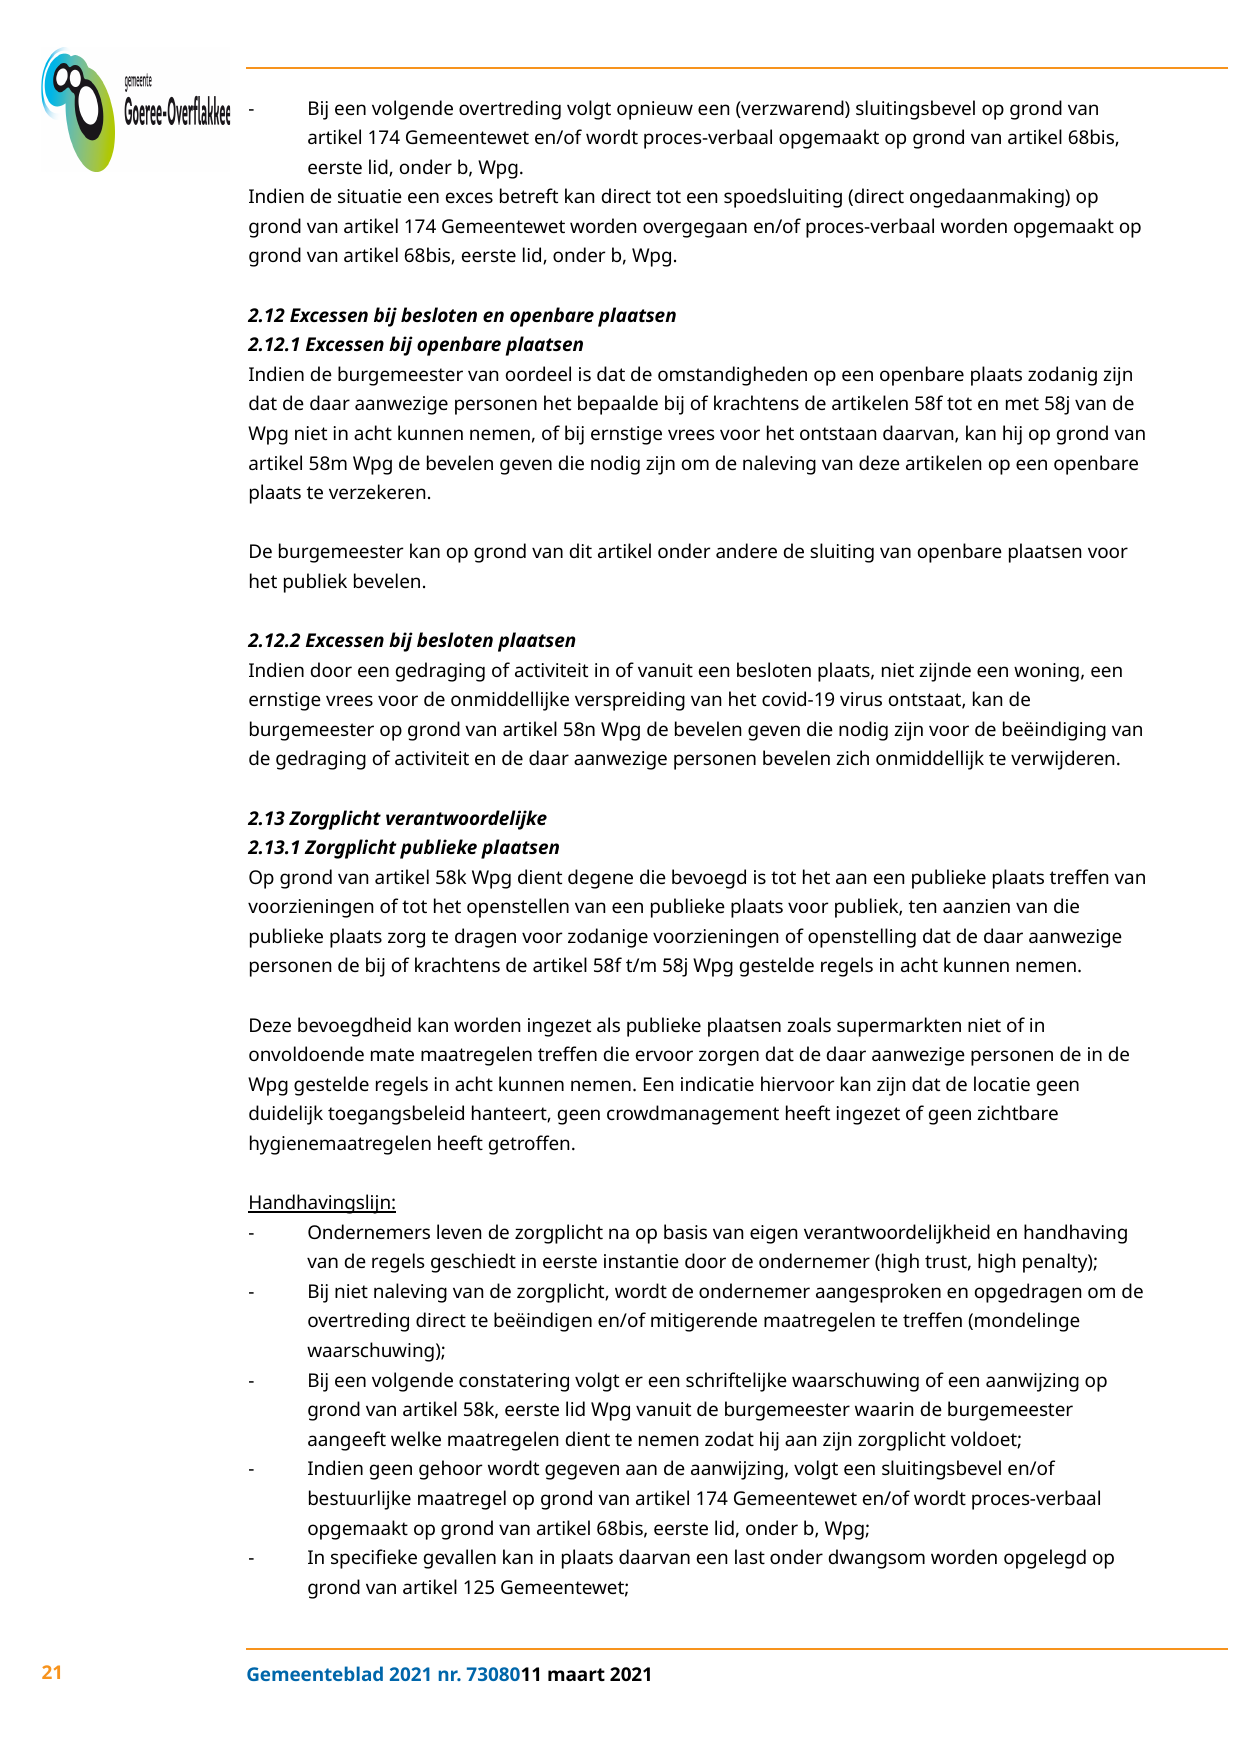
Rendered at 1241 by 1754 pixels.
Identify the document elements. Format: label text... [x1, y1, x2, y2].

text 2.12.1 Excessen bij openbare plaatsen [248, 331, 1152, 357]
list Bij een volgende constatering volgt er een schriftelijke waarschuwing of een aanwijzing op grond van artikel 58k, eerste lid Wpg vanuit de burgemeester waarin de burgemeester aangeeft welke maatregelen dient te nemen zodat hij aan zijn zorgplicht voldoet; [248, 1367, 1152, 1452]
list Indien geen gehoor wordt gegeven aan de aanwijzing, volgt een sluitingsbevel en/of bestuurlijke maatregel op grond van artikel 174 Gemeentewet en/of wordt proces-verbaal opgemaakt op grond van artikel 68bis, eerste lid, onder b, Wpg; [248, 1456, 1152, 1541]
text 2.12.2 Excessen bij besloten plaatsen [248, 627, 1152, 653]
picture [41, 47, 231, 172]
text 2.13.1 Zorgplicht publieke plaatsen [248, 834, 1152, 860]
list Bij een volgende overtreding volgt opnieuw een (verzwarend) sluitingsbevel op grond van artikel 174 Gemeentewet en/of wordt proces-verbaal opgemaakt op grond van artikel 68bis, eerste lid, onder b, Wpg. [248, 95, 1152, 180]
list Ondernemers leven de zorgplicht na op basis van eigen verantwoordelijkheid en handhaving van de regels geschiedt in eerste instantie door de ondernemer (high trust, high penalty); [248, 1219, 1152, 1274]
text Handhavingslijn: [248, 1189, 1152, 1215]
text Op grond van artikel 58k Wpg dient degene die bevoegd is tot het aan een publieke plaats treffen van voorzieningen of tot het openstellen van een publieke plaats voor publiek, ten aanzien van die publieke plaats zorg te dragen voor zodanige voorzieningen of openstelling dat de daar aanwezige personen de bij of krachtens de artikel 58f t/m 58j Wpg gestelde regels in acht kunnen nemen. [248, 864, 1152, 978]
text 2.13 Zorgplicht verantwoordelijke [248, 805, 1152, 831]
list Bij niet naleving van de zorgplicht, wordt de ondernemer aangesproken en opgedragen om de overtreding direct te beëindigen en/of mitigerende maatregelen te treffen (mondelinge waarschuwing); [248, 1278, 1152, 1363]
text 2.12 Excessen bij besloten en openbare plaatsen [248, 302, 1152, 328]
text Indien door een gedraging of activiteit in of vanuit een besloten plaats, niet zijnde een woning, een ernstige vrees voor de onmiddellijke verspreiding van het covid-19 virus ontstaat, kan de burgemeester op grond van artikel 58n Wpg de bevelen geven die nodig zijn voor de beëindiging van de gedraging of activiteit en de daar aanwezige personen bevelen zich onmiddellijk te verwijderen. [248, 657, 1152, 771]
text Indien de situatie een exces betreft kan direct tot een spoedsluiting (direct ongedaanmaking) op grond van artikel 174 Gemeentewet worden overgegaan en/of proces-verbaal worden opgemaakt op grond van artikel 68bis, eerste lid, onder b, Wpg. [248, 183, 1152, 268]
list In specifieke gevallen kan in plaats daarvan een last onder dwangsom worden opgelegd op grond van artikel 125 Gemeentewet; [248, 1544, 1152, 1600]
text Deze bevoegdheid kan worden ingezet als publieke plaatsen zoals supermarkten niet of in onvoldoende mate maatregelen treffen die ervoor zorgen dat de daar aanwezige personen de in de Wpg gestelde regels in acht kunnen nemen. Een indicatie hiervoor kan zijn dat de locatie geen duidelijk toegangsbeleid hanteert, geen crowdmanagement heeft ingezet of geen zichtbare hygienemaatregelen heeft getroffen. [248, 1012, 1152, 1156]
text Indien de burgemeester van oordeel is dat de omstandigheden op een openbare plaats zodanig zijn dat de daar aanwezige personen het bepaalde bij of krachtens de artikelen 58f tot en met 58j van de Wpg niet in acht kunnen nemen, of bij ernstige vrees voor het ontstaan daarvan, kan hij op grond van artikel 58m Wpg de bevelen geven die nodig zijn om de naleving van deze artikelen op een openbare plaats te verzekeren. [248, 361, 1152, 505]
text De burgemeester kan op grond van dit artikel onder andere de sluiting van openbare plaatsen voor het publiek bevelen. [248, 538, 1152, 594]
